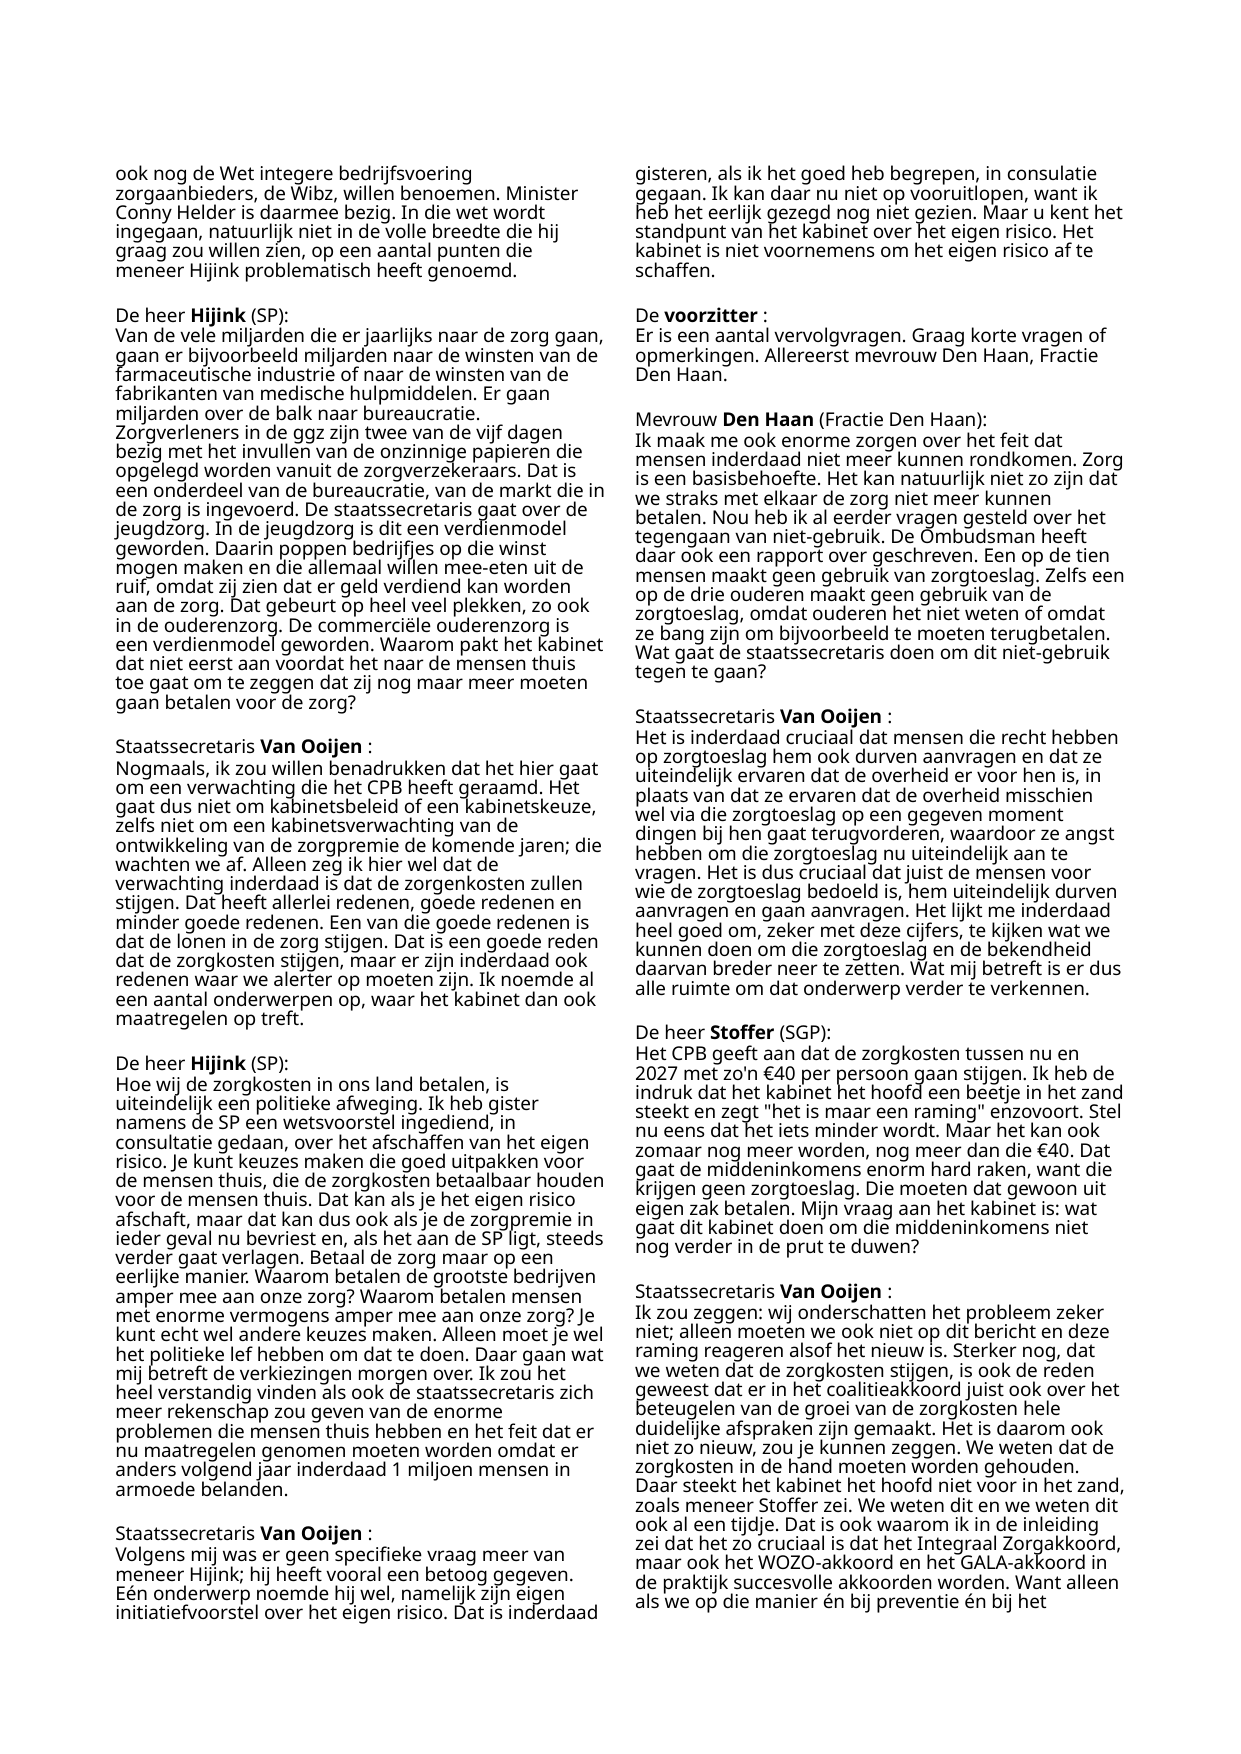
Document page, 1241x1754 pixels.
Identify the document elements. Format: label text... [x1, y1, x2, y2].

text Ik maak me ook enorme zorgen over het feit dat mensen inderdaad niet meer kunnen rondkomen. Zorg is een basisbehoefte. Het kan natuurlijk niet zo zijn dat we straks met elkaar de zorg niet meer kunnen betalen. Nou heb ik al eerder vragen gesteld over het tegengaan van niet-gebruik. De Ombudsman heeft daar ook een rapport over geschreven. Een op de tien mensen maakt geen gebruik van zorgtoeslag. Zelfs een op de drie ouderen maakt geen gebruik van de zorgtoeslag, omdat ouderen het niet weten of omdat ze bang zijn om bijvoorbeeld te moeten terugbetalen. Wat gaat de staatssecretaris doen om dit niet-gebruik tegen te gaan? [635, 432, 1125, 682]
text De heer Stoffer (SGP): [635, 1019, 1125, 1045]
text Er is een aantal vervolgvragen. Graag korte vragen of opmerkingen. Allereerst mevrouw Den Haan, Fractie Den Haan. [635, 327, 1125, 385]
text Staatssecretaris Van Ooijen : [635, 1278, 1125, 1304]
text De voorzitter : [635, 302, 1125, 327]
text Staatssecretaris Van Ooijen : [635, 703, 1125, 729]
text gisteren, als ik het goed heb begrepen, in consulatie gegaan. Ik kan daar nu niet op vooruitlopen, want ik heb het eerlijk gezegd nog niet gezien. Maar u kent het standpunt van het kabinet over het eigen risico. Het kabinet is niet voornemens om het eigen risico af te schaffen. [635, 165, 1125, 281]
text De heer Hijink (SP): [115, 1050, 605, 1076]
text Mevrouw Den Haan (Fractie Den Haan): [635, 406, 1125, 432]
text Van de vele miljarden die er jaarlijks naar de zorg gaan, gaan er bijvoorbeeld miljarden naar de winsten van de farmaceutische industrie of naar de winsten van de fabrikanten van medische hulpmiddelen. Er gaan miljarden over de balk naar bureaucratie. Zorgverleners in de ggz zijn twee van de vijf dagen bezig met het invullen van de onzinnige papieren die opgelegd worden vanuit de zorgverzekeraars. Dat is een onderdeel van de bureaucratie, van de markt die in de zorg is ingevoerd. De staatssecretaris gaat over de jeugdzorg. In de jeugdzorg is dit een verdienmodel geworden. Daarin poppen bedrijfjes op die winst mogen maken en die allemaal willen mee-eten uit de ruif, omdat zij zien dat er geld verdiend kan worden aan de zorg. Dat gebeurt op heel veel plekken, zo ook in de ouderenzorg. De commerciële ouderenzorg is een verdienmodel geworden. Waarom pakt het kabinet dat niet eerst aan voordat het naar de mensen thuis toe gaat om te zeggen dat zij nog maar meer moeten gaan betalen voor de zorg? [115, 327, 605, 713]
text Het is inderdaad cruciaal dat mensen die recht hebben op zorgtoeslag hem ook durven aanvragen en dat ze uiteindelijk ervaren dat de overheid er voor hen is, in plaats van dat ze ervaren dat de overheid misschien wel via die zorgtoeslag op een gegeven moment dingen bij hen gaat terugvorderen, waardoor ze angst hebben om die zorgtoeslag nu uiteindelijk aan te vragen. Het is dus cruciaal dat juist de mensen voor wie de zorgtoeslag bedoeld is, hem uiteindelijk durven aanvragen en gaan aanvragen. Het lijkt me inderdaad heel goed om, zeker met deze cijfers, te kijken wat we kunnen doen om die zorgtoeslag en de bekendheid daarvan breder neer te zetten. Wat mij betreft is er dus alle ruimte om dat onderwerp verder te verkennen. [635, 729, 1125, 999]
text Ik zou zeggen: wij onderschatten het probleem zeker niet; alleen moeten we ook niet op dit bericht en deze raming reageren alsof het nieuw is. Sterker nog, dat we weten dat de zorgkosten stijgen, is ook de reden geweest dat er in het coalitieakkoord juist ook over het beteugelen van de groei van de zorgkosten hele duidelijke afspraken zijn gemaakt. Het is daarom ook niet zo nieuw, zou je kunnen zeggen. We weten dat de zorgkosten in de hand moeten worden gehouden. Daar steekt het kabinet het hoofd niet voor in het zand, zoals meneer Stoffer zei. We weten dit en we weten dit ook al een tijdje. Dat is ook waarom ik in de inleiding zei dat het zo cruciaal is dat het Integraal Zorgakkoord, maar ook het WOZO-akkoord en het GALA-akkoord in de praktijk succesvolle akkoorden worden. Want alleen als we op die manier én bij preventie én bij het [635, 1304, 1125, 1612]
text De heer Hijink (SP): [115, 302, 605, 327]
text Staatssecretaris Van Ooijen : [115, 734, 605, 759]
text ook nog de Wet integere bedrijfsvoering zorgaanbieders, de Wibz, willen benoemen. Minister Conny Helder is daarmee bezig. In die wet wordt ingegaan, natuurlijk niet in de volle breedte die hij graag zou willen zien, op een aantal punten die meneer Hijink problematisch heeft genoemd. [115, 165, 605, 281]
text Het CPB geeft aan dat de zorgkosten tussen nu en 2027 met zo'n €40 per persoon gaan stijgen. Ik heb de indruk dat het kabinet het hoofd een beetje in het zand steekt en zegt "het is maar een raming" enzovoort. Stel nu eens dat het iets minder wordt. Maar het kan ook zomaar nog meer worden, nog meer dan die €40. Dat gaat de middeninkomens enorm hard raken, want die krijgen geen zorgtoeslag. Die moeten dat gewoon uit eigen zak betalen. Mijn vraag aan het kabinet is: wat gaat dit kabinet doen om die middeninkomens niet nog verder in de prut te duwen? [635, 1045, 1125, 1257]
text Hoe wij de zorgkosten in ons land betalen, is uiteindelijk een politieke afweging. Ik heb gister namens de SP een wetsvoorstel ingediend, in consultatie gedaan, over het afschaffen van het eigen risico. Je kunt keuzes maken die goed uitpakken voor de mensen thuis, die de zorgkosten betaalbaar houden voor de mensen thuis. Dat kan als je het eigen risico afschaft, maar dat kan dus ook als je de zorgpremie in ieder geval nu bevriest en, als het aan de SP ligt, steeds verder gaat verlagen. Betaal de zorg maar op een eerlijke manier. Waarom betalen de grootste bedrijven amper mee aan onze zorg? Waarom betalen mensen met enorme vermogens amper mee aan onze zorg? Je kunt echt wel andere keuzes maken. Alleen moet je wel het politieke lef hebben om dat te doen. Daar gaan wat mij betreft de verkiezingen morgen over. Ik zou het heel verstandig vinden als ook de staatssecretaris zich meer rekenschap zou geven van de enorme problemen die mensen thuis hebben en het feit dat er nu maatregelen genomen moeten worden omdat er anders volgend jaar inderdaad 1 miljoen mensen in armoede belanden. [115, 1076, 605, 1500]
text Volgens mij was er geen specifieke vraag meer van meneer Hijink; hij heeft vooral een betoog gegeven. Eén onderwerp noemde hij wel, namelijk zijn eigen initiatiefvoorstel over het eigen risico. Dat is inderdaad [115, 1546, 605, 1623]
text Nogmaals, ik zou willen benadrukken dat het hier gaat om een verwachting die het CPB heeft geraamd. Het gaat dus niet om kabinetsbeleid of een kabinetskeuze, zelfs niet om een kabinetsverwachting van de ontwikkeling van de zorgpremie de komende jaren; die wachten we af. Alleen zeg ik hier wel dat de verwachting inderdaad is dat de zorgenkosten zullen stijgen. Dat heeft allerlei redenen, goede redenen en minder goede redenen. Een van die goede redenen is dat de lonen in de zorg stijgen. Dat is een goede reden dat de zorgkosten stijgen, maar er zijn inderdaad ook redenen waar we alerter op moeten zijn. Ik noemde al een aantal onderwerpen op, waar het kabinet dan ook maatregelen op treft. [115, 759, 605, 1029]
text Staatssecretaris Van Ooijen : [115, 1521, 605, 1546]
